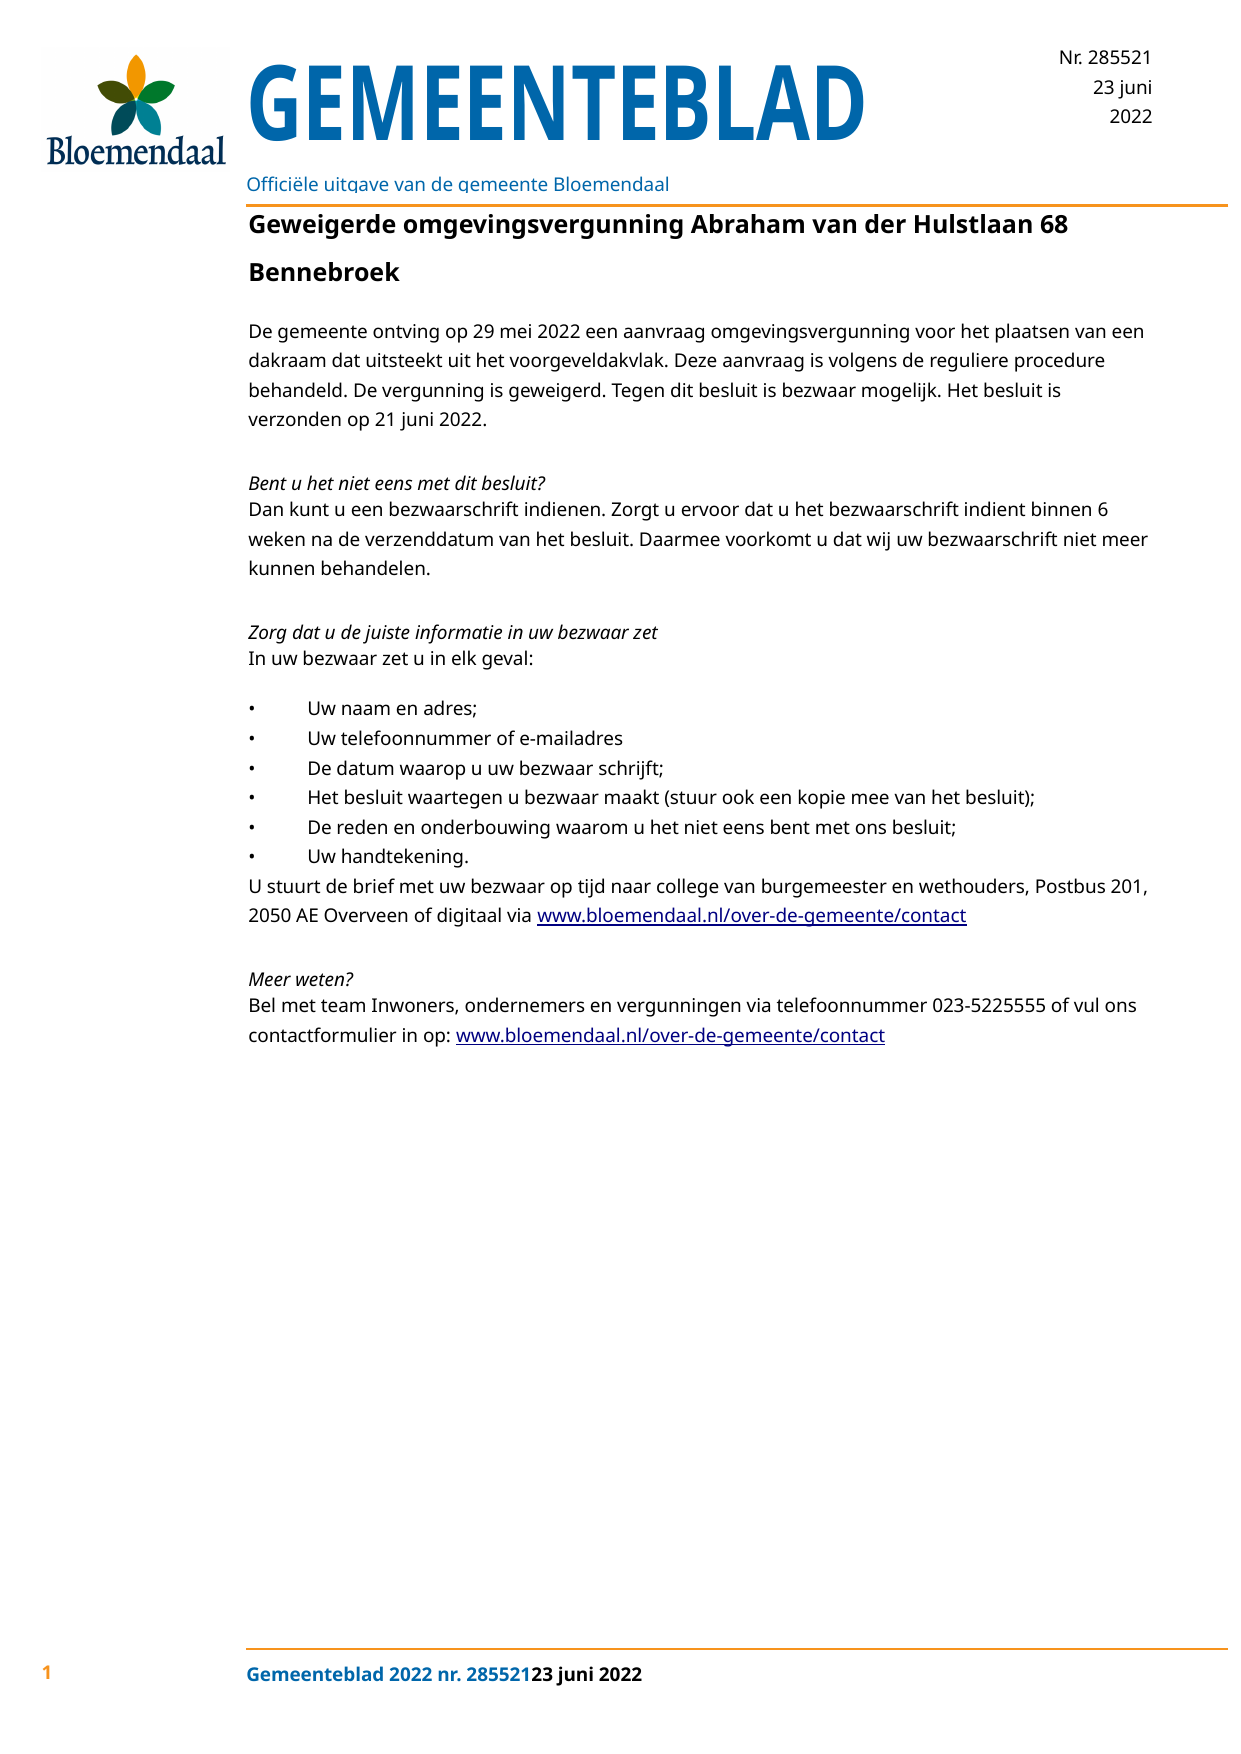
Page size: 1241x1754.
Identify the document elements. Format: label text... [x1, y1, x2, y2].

text De gemeente ontving op 29 mei 2022 een aanvraag omgevingsvergunning voor het plaatsen van een dakraam dat uitsteekt uit het voorgeveldakvlak. Deze aanvraag is volgens de reguliere procedure behandeld. De vergunning is geweigerd. Tegen dit besluit is bezwaar mogelijk. Het besluit is verzonden op 21 juni 2022. [248, 318, 1152, 432]
list De datum waarop u uw bezwaar schrijft; [248, 755, 1152, 781]
text Bel met team Inwoners, ondernemers en vergunningen via telefoonnummer 023-5225555 of vul ons contactformulier in op: www.bloemendaal.nl/over-de-gemeente/contact [248, 992, 1152, 1048]
text Dan kunt u een bezwaarschrift indienen. Zorgt u ervoor dat u het bezwaarschrift indient binnen 6 weken na de verzenddatum van het besluit. Daarmee voorkomt u dat wij uw bezwaarschrift niet meer kunnen behandelen. [248, 496, 1152, 581]
text Meer weten? [248, 967, 1152, 992]
list Uw handtekening. [248, 843, 1152, 869]
text Zorg dat u de juiste informatie in uw bezwaar zet [248, 619, 1152, 645]
text Geweigerde omgevingsvergunning Abraham van der Hulstlaan 68 Bennebroek [248, 207, 1152, 288]
picture [41, 47, 231, 172]
list Uw naam en adres; [248, 696, 1152, 721]
list De reden en onderbouwing waarom u het niet eens bent met ons besluit; [248, 814, 1152, 840]
text U stuurt de brief met uw bezwaar op tijd naar college van burgemeester en wethouders, Postbus 201, 2050 AE Overveen of digitaal via www.bloemendaal.nl/over-de-gemeente/contact [248, 873, 1152, 928]
text Bent u het niet eens met dit besluit? [248, 471, 1152, 496]
list Het besluit waartegen u bezwaar maakt (stuur ook een kopie mee van het besluit); [248, 784, 1152, 810]
text In uw bezwaar zet u in elk geval: [248, 645, 1152, 671]
list Uw telefoonnummer of e-mailadres [248, 725, 1152, 751]
